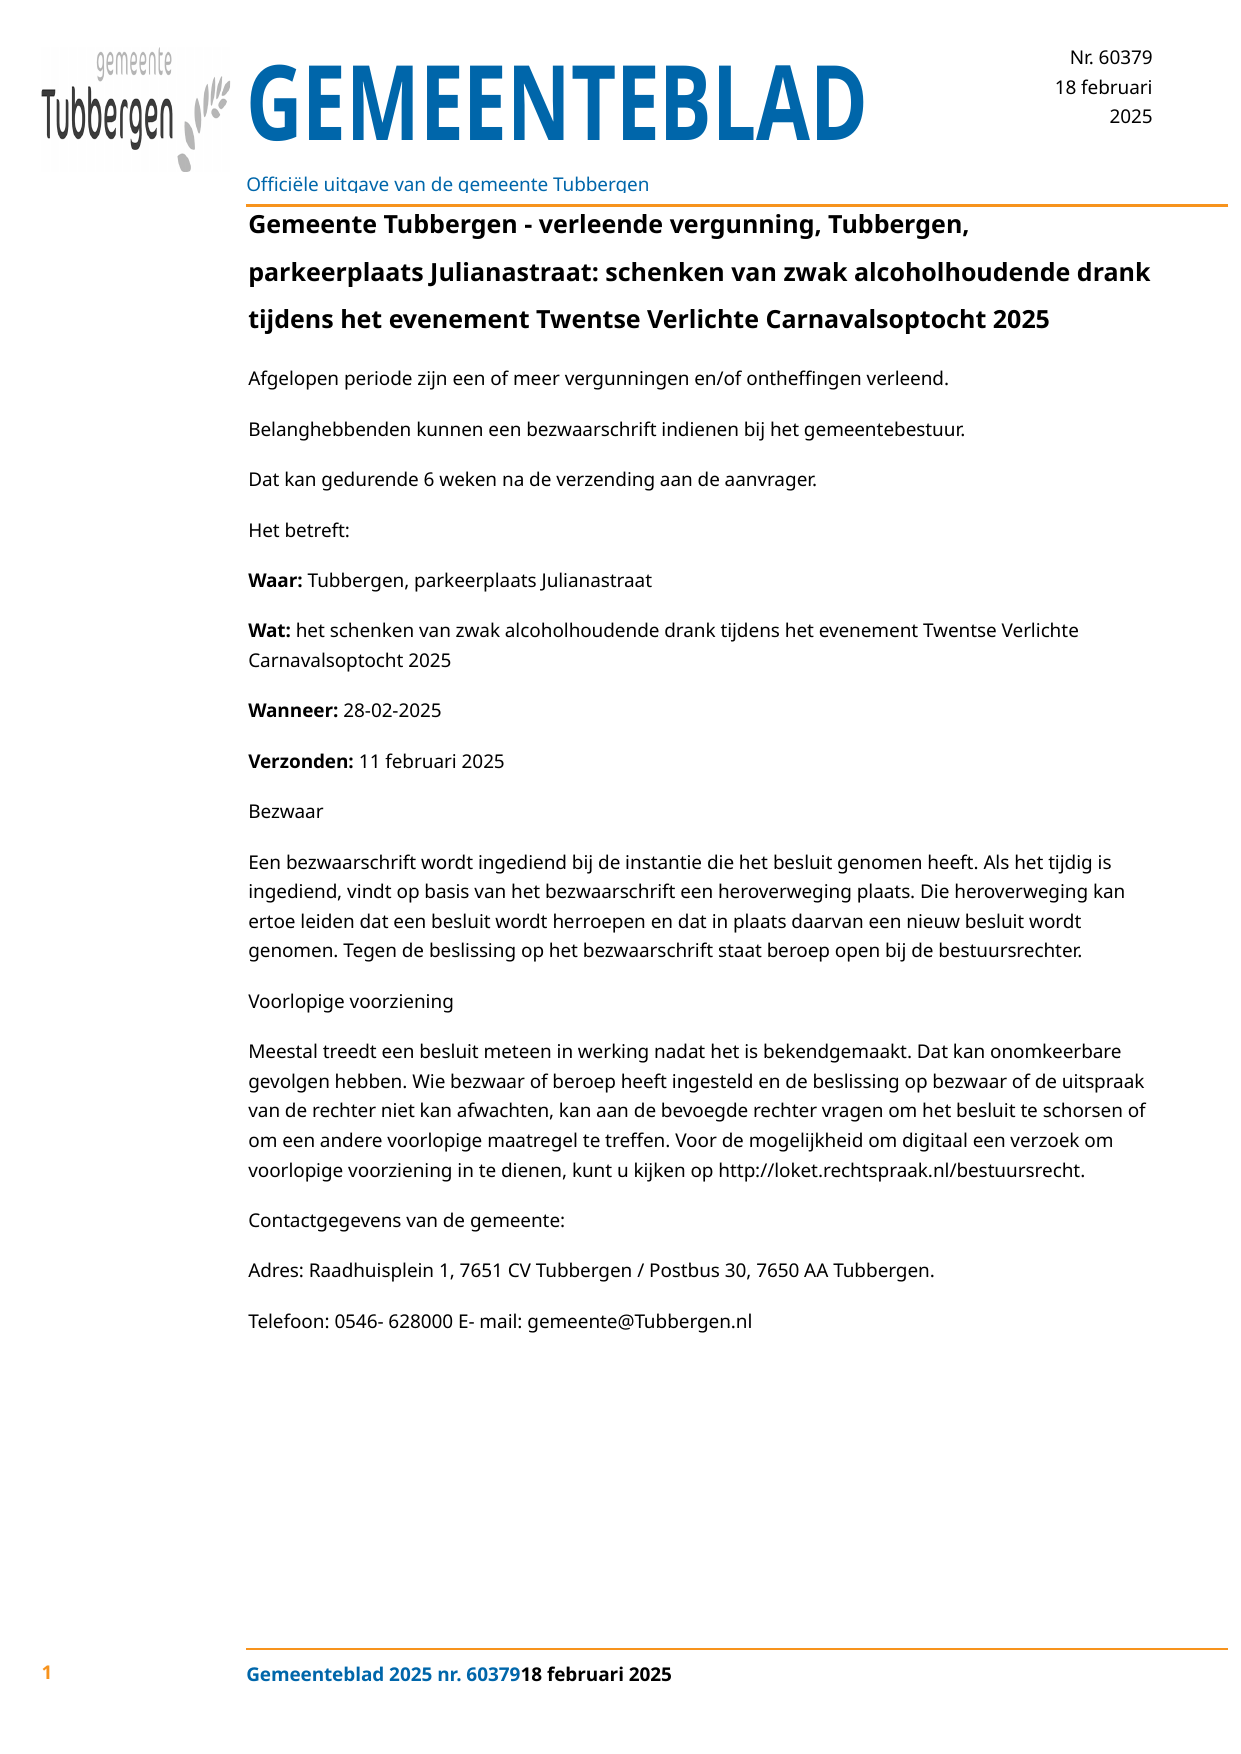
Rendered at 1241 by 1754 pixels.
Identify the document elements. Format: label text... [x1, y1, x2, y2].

text Bezwaar [248, 798, 1152, 824]
text Afgelopen periode zijn een of meer vergunningen en/of ontheffingen verleend. [248, 366, 1152, 391]
text Adres: Raadhuisplein 1, 7651 CV Tubbergen / Postbus 30, 7650 AA Tubbergen. [248, 1258, 1152, 1283]
text Telefoon: 0546- 628000 E- mail: gemeente@Tubbergen.nl [248, 1308, 1152, 1334]
text Een bezwaarschrift wordt ingediend bij de instantie die het besluit genomen heeft. Als het tijdig is ingediend, vindt op basis van het bezwaarschrift een heroverweging plaats. Die heroverweging kan ertoe leiden dat een besluit wordt herroepen en dat in plaats daarvan een nieuw besluit wordt genomen. Tegen de beslissing op het bezwaarschrift staat beroep open bij de bestuursrechter. [248, 849, 1152, 963]
text Gemeente Tubbergen - verleende vergunning, Tubbergen, parkeerplaats Julianastraat: schenken van zwak alcoholhoudende drank tijdens het evenement Twentse Verlichte Carnavalsoptocht 2025 [248, 207, 1152, 336]
picture [41, 47, 231, 172]
text Voorlopige voorziening [248, 988, 1152, 1014]
text Waar: Tubbergen, parkeerplaats Julianastraat [248, 567, 1152, 593]
text Contactgegevens van de gemeente: [248, 1207, 1152, 1233]
text Dat kan gedurende 6 weken na de verzending aan de aanvrager. [248, 466, 1152, 492]
text Meestal treedt een besluit meteen in werking nadat het is bekendgemaakt. Dat kan onomkeerbare gevolgen hebben. Wie bezwaar of beroep heeft ingesteld en de beslissing op bezwaar of de uitspraak van de rechter niet kan afwachten, kan aan de bevoegde rechter vragen om het besluit te schorsen of om een andere voorlopige maatregel te treffen. Voor de mogelijkheid om digitaal een verzoek om voorlopige voorziening in te dienen, kunt u kijken op http://loket.rechtspraak.nl/bestuursrecht. [248, 1038, 1152, 1182]
text Het betreft: [248, 517, 1152, 542]
text Belanghebbenden kunnen een bezwaarschrift indienen bij het gemeentebestuur. [248, 416, 1152, 442]
text Verzonden: 11 februari 2025 [248, 748, 1152, 774]
text Wanneer: 28-02-2025 [248, 698, 1152, 723]
text Wat: het schenken van zwak alcoholhoudende drank tijdens het evenement Twentse Verlichte Carnavalsoptocht 2025 [248, 618, 1152, 673]
